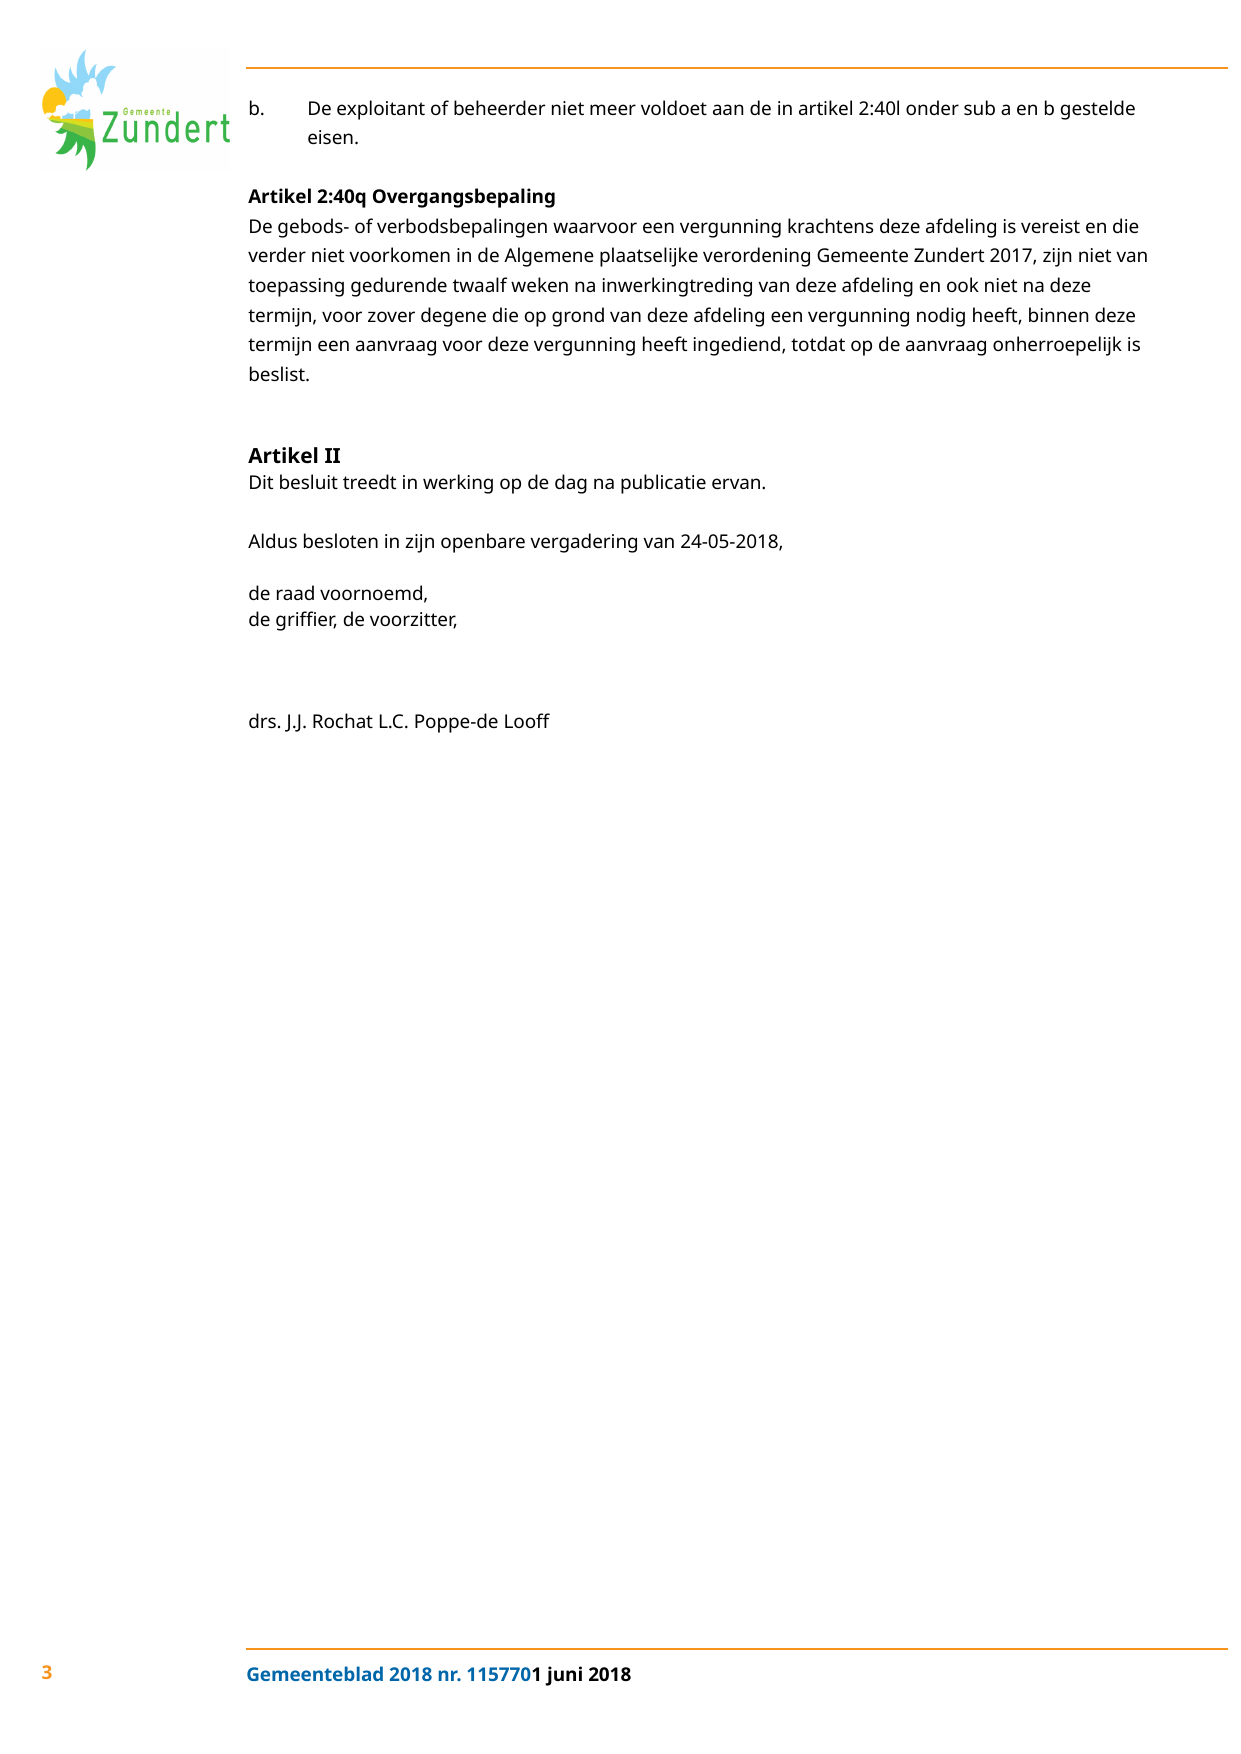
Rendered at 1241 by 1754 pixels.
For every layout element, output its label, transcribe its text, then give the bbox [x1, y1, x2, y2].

text de griffier, de voorzitter, [248, 606, 1152, 632]
text drs. J.J. Rochat L.C. Poppe-de Looff [248, 709, 1152, 734]
text de raad voornoemd, [248, 580, 1152, 606]
text Aldus besloten in zijn openbare vergadering van 24-05-2018, [248, 529, 1152, 554]
text Artikel II [248, 441, 1152, 469]
text Dit besluit treedt in werking op de dag na publicatie ervan. [248, 469, 1152, 495]
list De exploitant of beheerder niet meer voldoet aan de in artikel 2:40l onder sub a en b gestelde eisen. [248, 95, 1152, 150]
picture [41, 47, 231, 172]
text De gebods- of verbodsbepalingen waarvoor een vergunning krachtens deze afdeling is vereist en die verder niet voorkomen in de Algemene plaatselijke verordening Gemeente Zundert 2017, zijn niet van toepassing gedurende twaalf weken na inwerkingtreding van deze afdeling en ook niet na deze termijn, voor zover degene die op grond van deze afdeling een vergunning nodig heeft, binnen deze termijn een aanvraag voor deze vergunning heeft ingediend, totdat op de aanvraag onherroepelijk is beslist. [248, 213, 1152, 387]
text Artikel 2:40q Overgangsbepaling [248, 183, 1152, 209]
